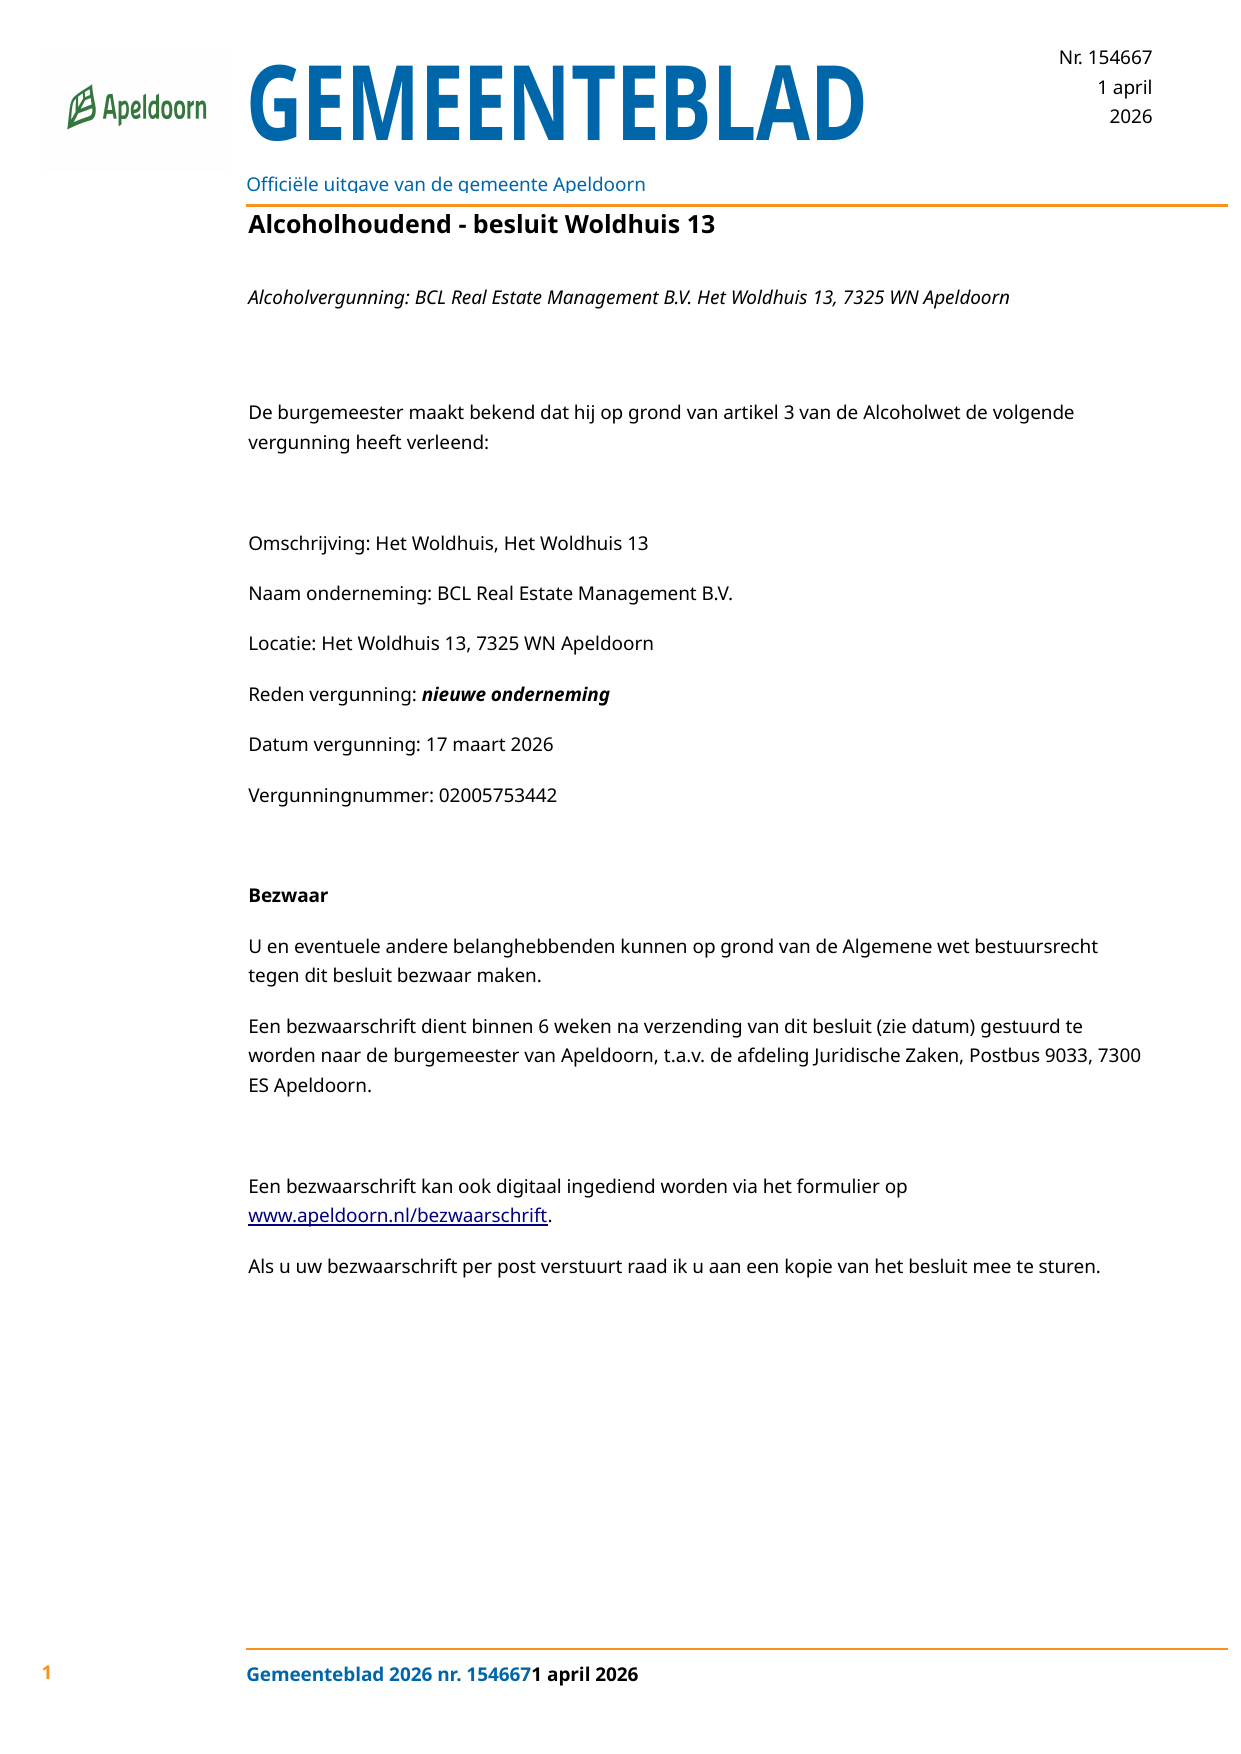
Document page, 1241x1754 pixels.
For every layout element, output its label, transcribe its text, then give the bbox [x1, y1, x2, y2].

text De burgemeester maakt bekend dat hij op grond van artikel 3 van de Alcoholwet de volgende vergunning heeft verleend: [248, 399, 1152, 454]
text Naam onderneming: BCL Real Estate Management B.V. [248, 580, 1152, 606]
text U en eventuele andere belanghebbenden kunnen op grond van de Algemene wet bestuursrecht tegen dit besluit bezwaar maken. [248, 933, 1152, 988]
text Bezwaar [248, 883, 1152, 908]
text Reden vergunning: nieuwe onderneming [248, 681, 1152, 707]
text Alcoholvergunning: BCL Real Estate Management B.V. Het Woldhuis 13, 7325 WN Apeldoorn [248, 284, 1152, 309]
text Omschrijving: Het Woldhuis, Het Woldhuis 13 [248, 530, 1152, 555]
text Alcoholhoudend - besluit Woldhuis 13 [248, 207, 1152, 241]
text Locatie: Het Woldhuis 13, 7325 WN Apeldoorn [248, 631, 1152, 656]
text Een bezwaarschrift dient binnen 6 weken na verzending van dit besluit (zie datum) gestuurd te worden naar de burgemeester van Apeldoorn, t.a.v. de afdeling Juridische Zaken, Postbus 9033, 7300 ES Apeldoorn. [248, 1013, 1152, 1098]
text Een bezwaarschrift kan ook digitaal ingediend worden via het formulier op www.apeldoorn.nl/bezwaarschrift. [248, 1173, 1152, 1228]
text Datum vergunning: 17 maart 2026 [248, 731, 1152, 757]
text Vergunningnummer: 02005753442 [248, 782, 1152, 807]
text Als u uw bezwaarschrift per post verstuurt raad ik u aan een kopie van het besluit mee te sturen. [248, 1253, 1152, 1279]
picture [41, 47, 231, 172]
